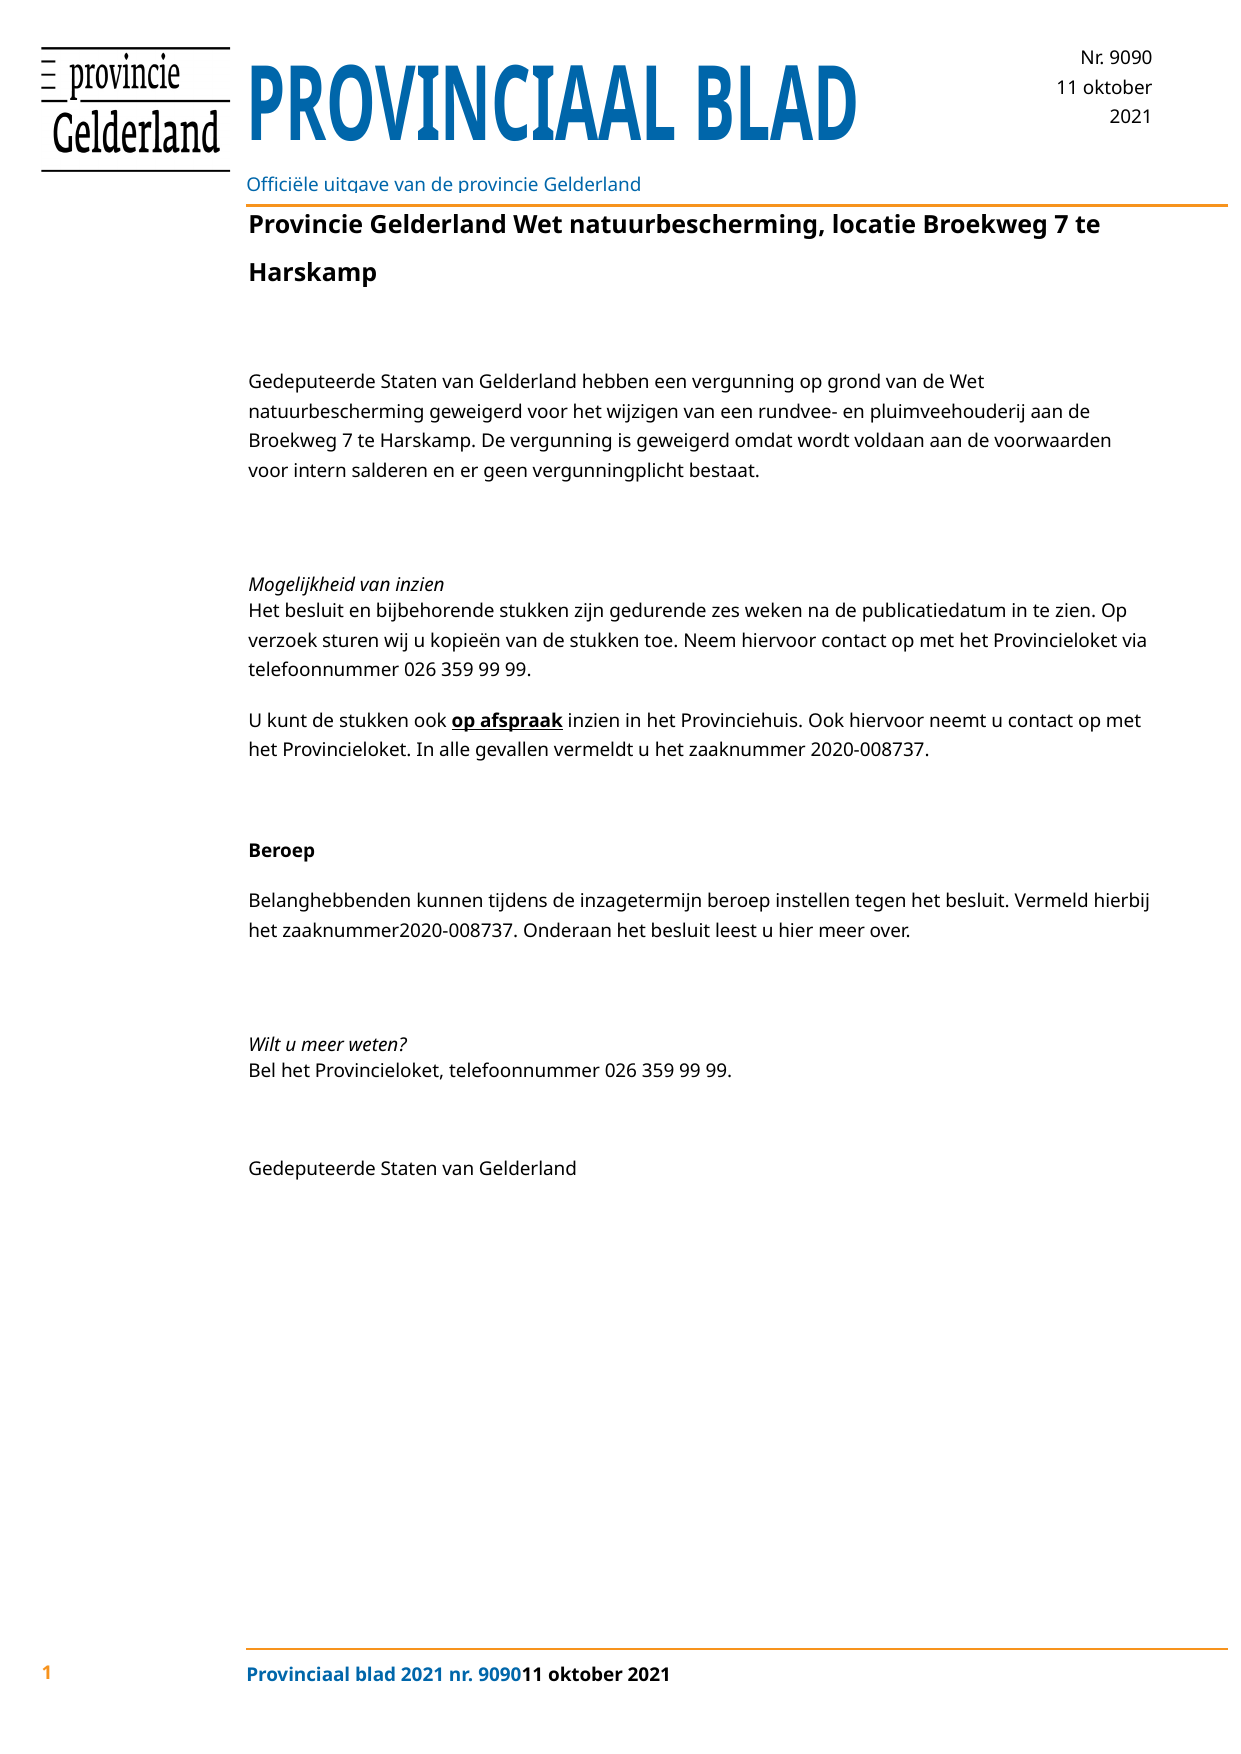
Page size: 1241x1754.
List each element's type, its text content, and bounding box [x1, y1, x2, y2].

text Mogelijkheid van inzien [248, 571, 1152, 597]
text Beroep [248, 837, 1152, 863]
text Belanghebbenden kunnen tijdens de inzagetermijn beroep instellen tegen het besluit. Vermeld hierbij het zaaknummer2020-008737. Onderaan het besluit leest u hier meer over. [248, 888, 1152, 943]
text Gedeputeerde Staten van Gelderland [248, 1156, 1152, 1181]
text Wilt u meer weten? [248, 1032, 1152, 1057]
text Provincie Gelderland Wet natuurbescherming, locatie Broekweg 7 te Harskamp [248, 207, 1152, 288]
text Gedeputeerde Staten van Gelderland hebben een vergunning op grond van de Wet natuurbescherming geweigerd voor het wijzigen van een rundvee- en pluimveehouderij aan de Broekweg 7 te Harskamp. De vergunning is geweigerd omdat wordt voldaan aan de voorwaarden voor intern salderen en er geen vergunningplicht bestaat. [248, 368, 1152, 483]
picture [41, 47, 231, 172]
text Bel het Provincieloket, telefoonnummer 026 359 99 99. [248, 1057, 1152, 1083]
text Het besluit en bijbehorende stukken zijn gedurende zes weken na de publicatiedatum in te zien. Op verzoek sturen wij u kopieën van de stukken toe. Neem hiervoor contact op met het Provincieloket via telefoonnummer 026 359 99 99. [248, 597, 1152, 682]
text U kunt de stukken ook op afspraak inzien in het Provinciehuis. Ook hiervoor neemt u contact op met het Provincieloket. In alle gevallen vermeldt u het zaaknummer 2020-008737. [248, 707, 1152, 762]
